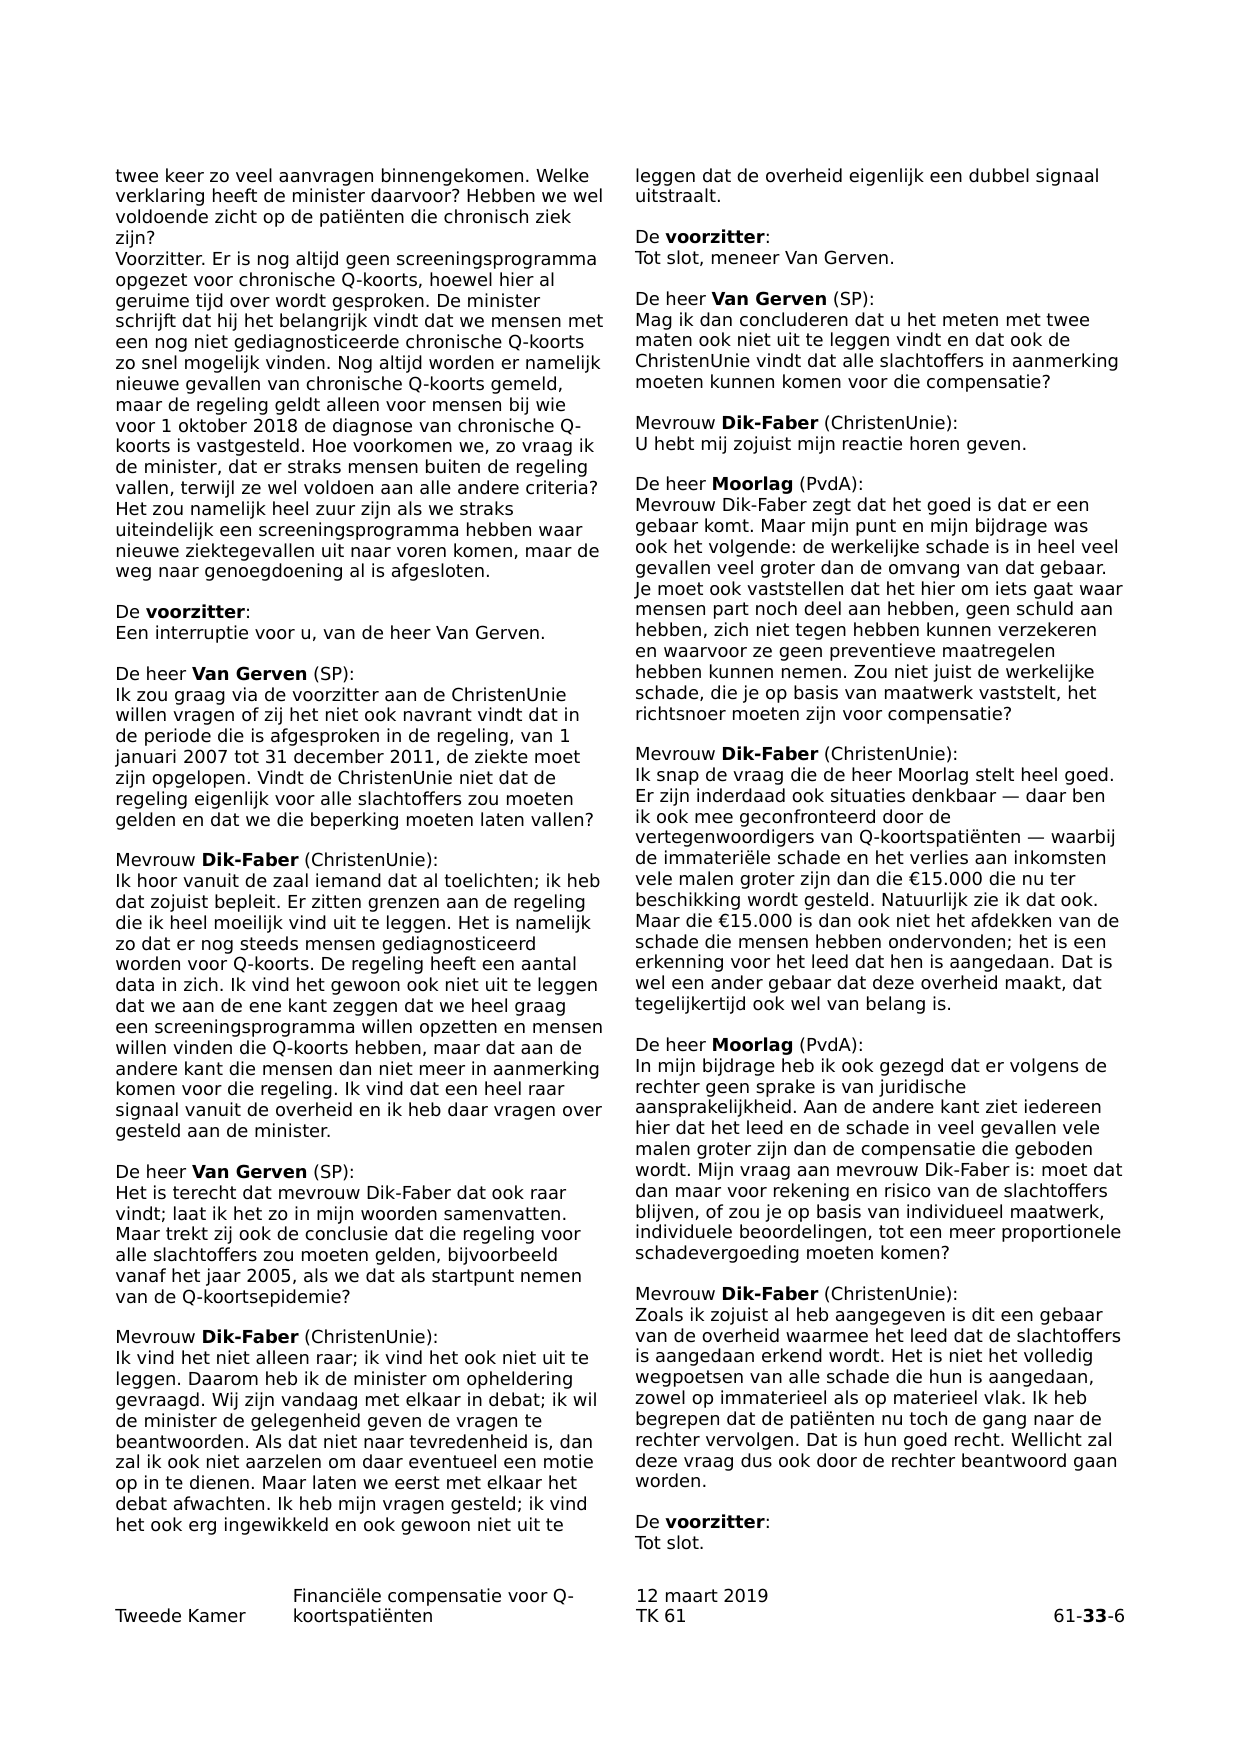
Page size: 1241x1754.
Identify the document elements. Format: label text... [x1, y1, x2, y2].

text Ik vind het niet alleen raar; ik vind het ook niet uit te leggen. Daarom heb ik de minister om opheldering gevraagd. Wij zijn vandaag met elkaar in debat; ik wil de minister de gelegenheid geven de vragen te beantwoorden. Als dat niet naar tevredenheid is, dan zal ik ook niet aarzelen om daar eventueel een motie op in te dienen. Maar laten we eerst met elkaar het debat afwachten. Ik heb mijn vragen gesteld; ik vind het ook erg ingewikkeld en ook gewoon niet uit te [115, 1348, 605, 1536]
text De voorzitter: [115, 602, 605, 623]
text De voorzitter: [635, 1512, 1125, 1533]
text Mevrouw Dik-Faber (ChristenUnie): [635, 413, 1125, 433]
text Zoals ik zojuist al heb aangegeven is dit een gebaar van de overheid waarmee het leed dat de slachtoffers is aangedaan erkend wordt. Het is niet het volledig wegpoetsen van alle schade die hun is aangedaan, zowel op immaterieel als op materieel vlak. Ik heb begrepen dat de patiënten nu toch de gang naar de rechter vervolgen. Dat is hun goed recht. Wellicht zal deze vraag dus ook door de rechter beantwoord gaan worden. [635, 1304, 1125, 1492]
text De heer Van Gerven (SP): [115, 1162, 605, 1182]
text twee keer zo veel aanvragen binnengekomen. Welke verklaring heeft de minister daarvoor? Hebben we wel voldoende zicht op de patiënten die chronisch ziek zijn? [115, 165, 605, 249]
text Tot slot. [635, 1533, 1125, 1554]
text Een interruptie voor u, van de heer Van Gerven. [115, 623, 605, 643]
text Ik zou graag via de voorzitter aan de ChristenUnie willen vragen of zij het niet ook navrant vindt dat in de periode die is afgesproken in de regeling, van 1 januari 2007 tot 31 december 2011, de ziekte moet zijn opgelopen. Vindt de ChristenUnie niet dat de regeling eigenlijk voor alle slachtoffers zou moeten gelden en dat we die beperking moeten laten vallen? [115, 684, 605, 830]
text Ik hoor vanuit de zaal iemand dat al toelichten; ik heb dat zojuist bepleit. Er zitten grenzen aan de regeling die ik heel moeilijk vind uit te leggen. Het is namelijk zo dat er nog steeds mensen gediagnosticeerd worden voor Q-koorts. De regeling heeft een aantal data in zich. Ik vind het gewoon ook niet uit te leggen dat we aan de ene kant zeggen dat we heel graag een screeningsprogramma willen opzetten en mensen willen vinden die Q-koorts hebben, maar dat aan de andere kant die mensen dan niet meer in aanmerking komen voor die regeling. Ik vind dat een heel raar signaal vanuit de overheid en ik heb daar vragen over gesteld aan de minister. [115, 871, 605, 1142]
text Voorzitter. Er is nog altijd geen screeningsprogramma opgezet voor chronische Q-koorts, hoewel hier al geruime tijd over wordt gesproken. De minister schrijft dat hij het belangrijk vindt dat we mensen met een nog niet gediagnosticeerde chronische Q-koorts zo snel mogelijk vinden. Nog altijd worden er namelijk nieuwe gevallen van chronische Q-koorts gemeld, maar de regeling geldt alleen voor mensen bij wie voor 1 oktober 2018 de diagnose van chronische Q-koorts is vastgesteld. Hoe voorkomen we, zo vraag ik de minister, dat er straks mensen buiten de regeling vallen, terwijl ze wel voldoen aan alle andere criteria? Het zou namelijk heel zuur zijn als we straks uiteindelijk een screeningsprogramma hebben waar nieuwe ziektegevallen uit naar voren komen, maar de weg naar genoegdoening al is afgesloten. [115, 249, 605, 582]
text De voorzitter: [635, 227, 1125, 248]
text Mevrouw Dik-Faber zegt dat het goed is dat er een gebaar komt. Maar mijn punt en mijn bijdrage was ook het volgende: de werkelijke schade is in heel veel gevallen veel groter dan de omvang van dat gebaar. Je moet ook vaststellen dat het hier om iets gaat waar mensen part noch deel aan hebben, geen schuld aan hebben, zich niet tegen hebben kunnen verzekeren en waarvoor ze geen preventieve maatregelen hebben kunnen nemen. Zou niet juist de werkelijke schade, die je op basis van maatwerk vaststelt, het richtsnoer moeten zijn voor compensatie? [635, 495, 1125, 724]
text Mevrouw Dik-Faber (ChristenUnie): [635, 1284, 1125, 1304]
text leggen dat de overheid eigenlijk een dubbel signaal uitstraalt. [635, 165, 1125, 207]
text Ik snap de vraag die de heer Moorlag stelt heel goed. Er zijn inderdaad ook situaties denkbaar — daar ben ik ook mee geconfronteerd door de vertegenwoordigers van Q-koortspatiënten — waarbij de immateriële schade en het verlies aan inkomsten vele malen groter zijn dan die €15.000 die nu ter beschikking wordt gesteld. Natuurlijk zie ik dat ook. Maar die €15.000 is dan ook niet het afdekken van de schade die mensen hebben ondervonden; het is een erkenning voor het leed dat hen is aangedaan. Dat is wel een ander gebaar dat deze overheid maakt, dat tegelijkertijd ook wel van belang is. [635, 765, 1125, 1015]
text In mijn bijdrage heb ik ook gezegd dat er volgens de rechter geen sprake is van juridische aansprakelijkheid. Aan de andere kant ziet iedereen hier dat het leed en de schade in veel gevallen vele malen groter zijn dan de compensatie die geboden wordt. Mijn vraag aan mevrouw Dik-Faber is: moet dat dan maar voor rekening en risico van de slachtoffers blijven, of zou je op basis van individueel maatwerk, individuele beoordelingen, tot een meer proportionele schadevergoeding moeten komen? [635, 1056, 1125, 1264]
text Mevrouw Dik-Faber (ChristenUnie): [115, 850, 605, 871]
text U hebt mij zojuist mijn reactie horen geven. [635, 433, 1125, 454]
text De heer Moorlag (PvdA): [635, 474, 1125, 495]
text Mevrouw Dik-Faber (ChristenUnie): [115, 1327, 605, 1348]
text Tot slot, meneer Van Gerven. [635, 248, 1125, 268]
text De heer Van Gerven (SP): [635, 288, 1125, 309]
text De heer Moorlag (PvdA): [635, 1035, 1125, 1056]
text Het is terecht dat mevrouw Dik-Faber dat ook raar vindt; laat ik het zo in mijn woorden samenvatten. Maar trekt zij ook de conclusie dat die regeling voor alle slachtoffers zou moeten gelden, bijvoorbeeld vanaf het jaar 2005, als we dat als startpunt nemen van de Q-koortsepidemie? [115, 1182, 605, 1307]
text De heer Van Gerven (SP): [115, 663, 605, 684]
text Mag ik dan concluderen dat u het meten met twee maten ook niet uit te leggen vindt en dat ook de ChristenUnie vindt dat alle slachtoffers in aanmerking moeten kunnen komen voor die compensatie? [635, 309, 1125, 393]
text Mevrouw Dik-Faber (ChristenUnie): [635, 744, 1125, 765]
